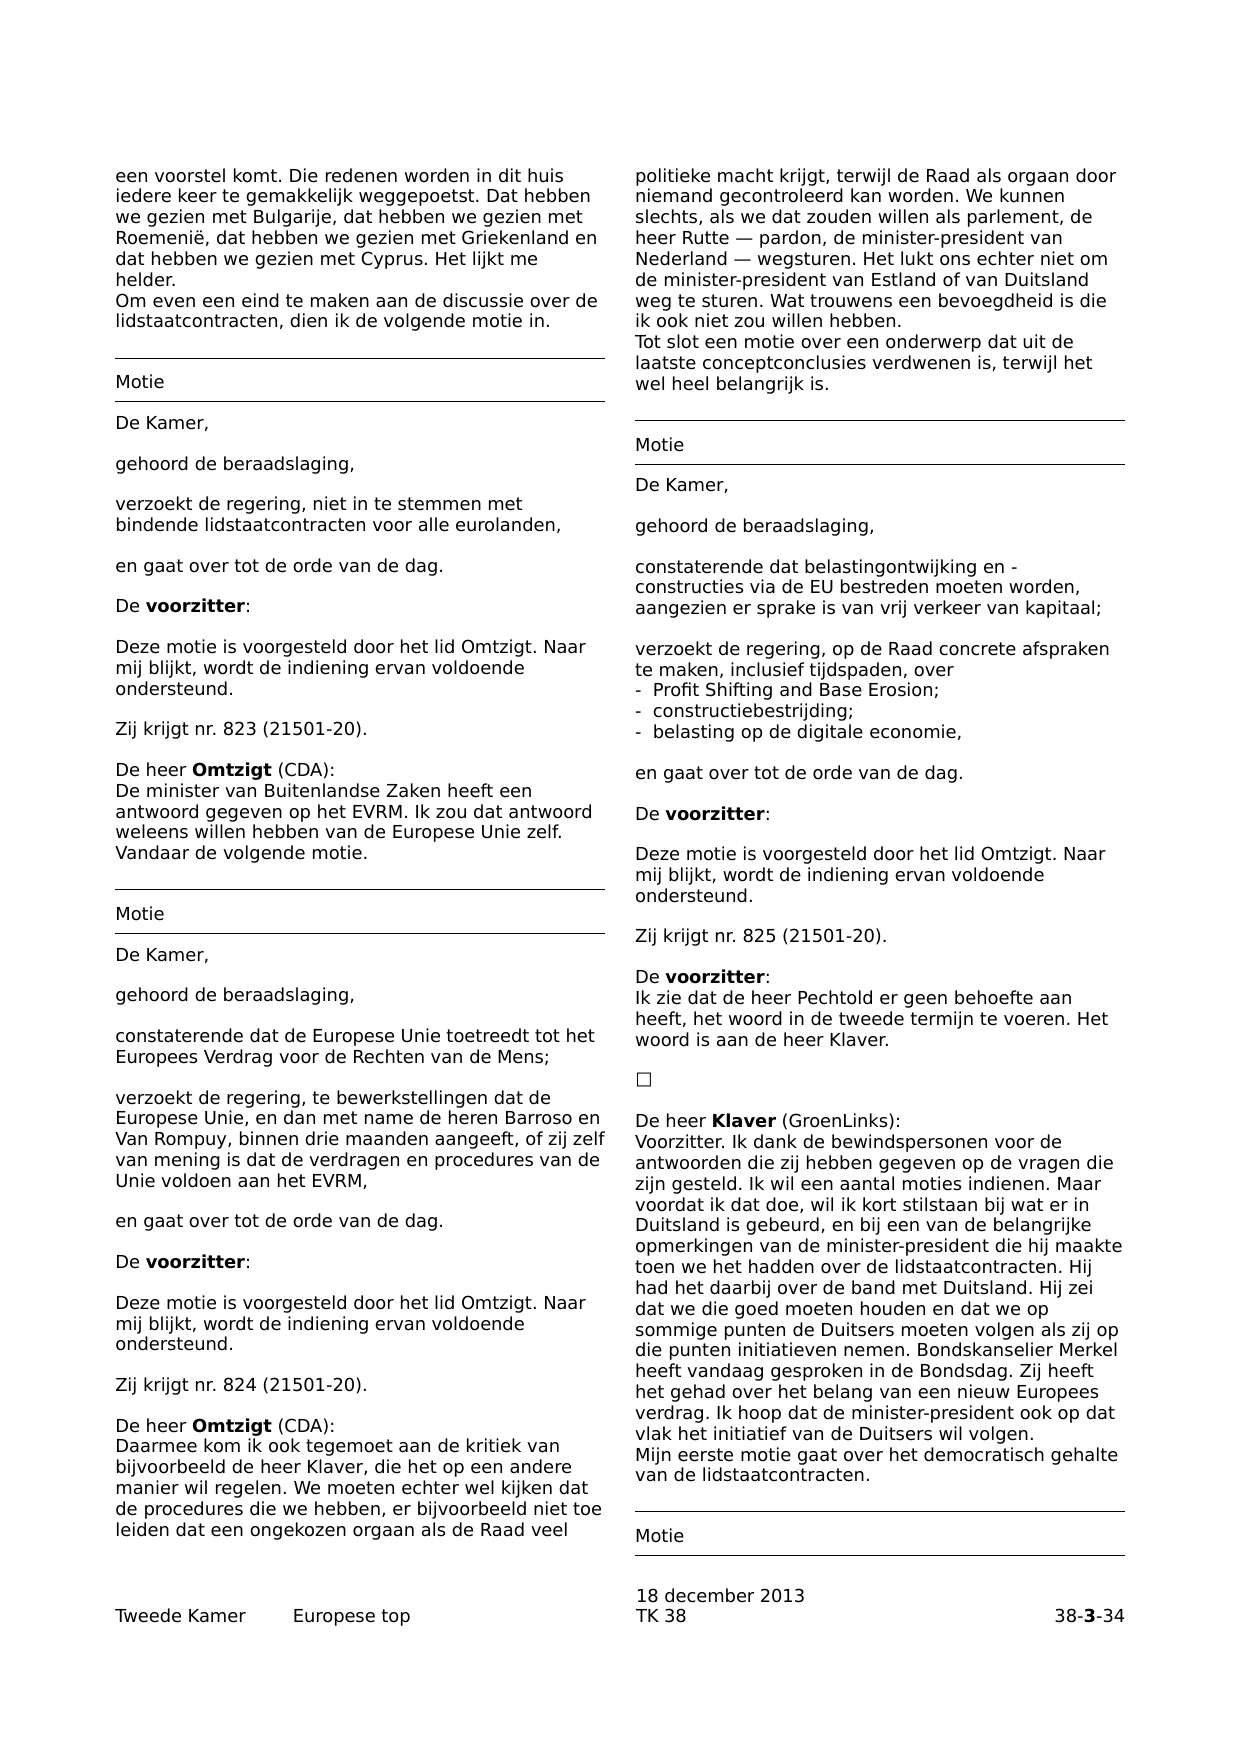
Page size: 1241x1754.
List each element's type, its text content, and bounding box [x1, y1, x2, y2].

text De Kamer, [115, 944, 605, 965]
text Zij krijgt nr. 823 (21501-20). [115, 719, 605, 740]
text gehoord de beraadslaging, [115, 985, 605, 1006]
text De Kamer, [115, 413, 605, 433]
text Ik zie dat de heer Pechtold er geen behoefte aan heeft, het woord in de tweede termijn te voeren. Het woord is aan de heer Klaver. [635, 988, 1125, 1050]
list belasting op de digitale economie, [635, 722, 1125, 743]
text Motie [115, 904, 605, 924]
text Daarmee kom ik ook tegemoet aan de kritiek van bijvoorbeeld de heer Klaver, die het op een andere manier wil regelen. We moeten echter wel kijken dat de procedures die we hebben, er bijvoorbeeld niet toe leiden dat een ongekozen orgaan als de Raad veel [115, 1436, 605, 1540]
text Mijn eerste motie gaat over het democratisch gehalte van de lidstaatcontracten. [635, 1444, 1125, 1486]
text politieke macht krijgt, terwijl de Raad als orgaan door niemand gecontroleerd kan worden. We kunnen slechts, als we dat zouden willen als parlement, de heer Rutte — pardon, de minister-president van Nederland — wegsturen. Het lukt ons echter niet om de minister-president van Estland of van Duitsland weg te sturen. Wat trouwens een bevoegdheid is die ik ook niet zou willen hebben. [635, 165, 1125, 332]
text De heer Omtzigt (CDA): [115, 1416, 605, 1436]
text verzoekt de regering, op de Raad concrete afspraken te maken, inclusief tijdspaden, over [635, 639, 1125, 680]
text en gaat over tot de orde van de dag. [635, 763, 1125, 783]
text en gaat over tot de orde van de dag. [115, 556, 605, 576]
text een voorstel komt. Die redenen worden in dit huis iedere keer te gemakkelijk weggepoetst. Dat hebben we gezien met Bulgarije, dat hebben we gezien met Roemenië, dat hebben we gezien met Griekenland en dat hebben we gezien met Cyprus. Het lijkt me helder. [115, 165, 605, 290]
text Deze motie is voorgesteld door het lid Omtzigt. Naar mij blijkt, wordt de indiening ervan voldoende ondersteund. [635, 844, 1125, 906]
text constaterende dat de Europese Unie toetreedt tot het Europees Verdrag voor de Rechten van de Mens; [115, 1026, 605, 1067]
text ⬜ [635, 1070, 1125, 1091]
text gehoord de beraadslaging, [115, 453, 605, 474]
text gehoord de beraadslaging, [635, 516, 1125, 537]
text De heer Klaver (GroenLinks): [635, 1111, 1125, 1132]
text Motie [115, 372, 605, 393]
text Deze motie is voorgesteld door het lid Omtzigt. Naar mij blijkt, wordt de indiening ervan voldoende ondersteund. [115, 637, 605, 699]
text Tot slot een motie over een onderwerp dat uit de laatste conceptconclusies verdwenen is, terwijl het wel heel belangrijk is. [635, 332, 1125, 394]
text Deze motie is voorgesteld door het lid Omtzigt. Naar mij blijkt, wordt de indiening ervan voldoende ondersteund. [115, 1293, 605, 1355]
text Zij krijgt nr. 824 (21501-20). [115, 1375, 605, 1396]
text De minister van Buitenlandse Zaken heeft een antwoord gegeven op het EVRM. Ik zou dat antwoord weleens willen hebben van de Europese Unie zelf. Vandaar de volgende motie. [115, 781, 605, 864]
text en gaat over tot de orde van de dag. [115, 1211, 605, 1232]
text Zij krijgt nr. 825 (21501-20). [635, 926, 1125, 947]
list constructiebestrijding; [635, 701, 1125, 722]
list Profit Shifting and Base Erosion; [635, 680, 1125, 701]
text verzoekt de regering, te bewerkstellingen dat de Europese Unie, en dan met name de heren Barroso en Van Rompuy, binnen drie maanden aangeeft, of zij zelf van mening is dat de verdragen en procedures van de Unie voldoen aan het EVRM, [115, 1087, 605, 1191]
text De voorzitter: [635, 803, 1125, 824]
text Motie [635, 434, 1125, 455]
text verzoekt de regering, niet in te stemmen met bindende lidstaatcontracten voor alle eurolanden, [115, 494, 605, 536]
text constaterende dat belastingontwijking en -constructies via de EU bestreden moeten worden, aangezien er sprake is van vrij verkeer van kapitaal; [635, 557, 1125, 619]
text Om even een eind te maken aan de discussie over de lidstaatcontracten, dien ik de volgende motie in. [115, 290, 605, 332]
text Motie [635, 1526, 1125, 1547]
text De voorzitter: [115, 1252, 605, 1273]
text De voorzitter: [115, 596, 605, 617]
text Voorzitter. Ik dank de bewindspersonen voor de antwoorden die zij hebben gegeven op de vragen die zijn gesteld. Ik wil een aantal moties indienen. Maar voordat ik dat doe, wil ik kort stilstaan bij wat er in Duitsland is gebeurd, en bij een van de belangrijke opmerkingen van de minister-president die hij maakte toen we het hadden over de lidstaatcontracten. Hij had het daarbij over de band met Duitsland. Hij zei dat we die goed moeten houden en dat we op sommige punten de Duitsers moeten volgen als zij op die punten initiatieven nemen. Bondskanselier Merkel heeft vandaag gesproken in de Bondsdag. Zij heeft het gehad over het belang van een nieuw Europees verdrag. Ik hoop dat de minister-president ook op dat vlak het initiatief van de Duitsers wil volgen. [635, 1132, 1125, 1444]
text De voorzitter: [635, 967, 1125, 988]
text De heer Omtzigt (CDA): [115, 760, 605, 781]
text De Kamer, [635, 475, 1125, 496]
